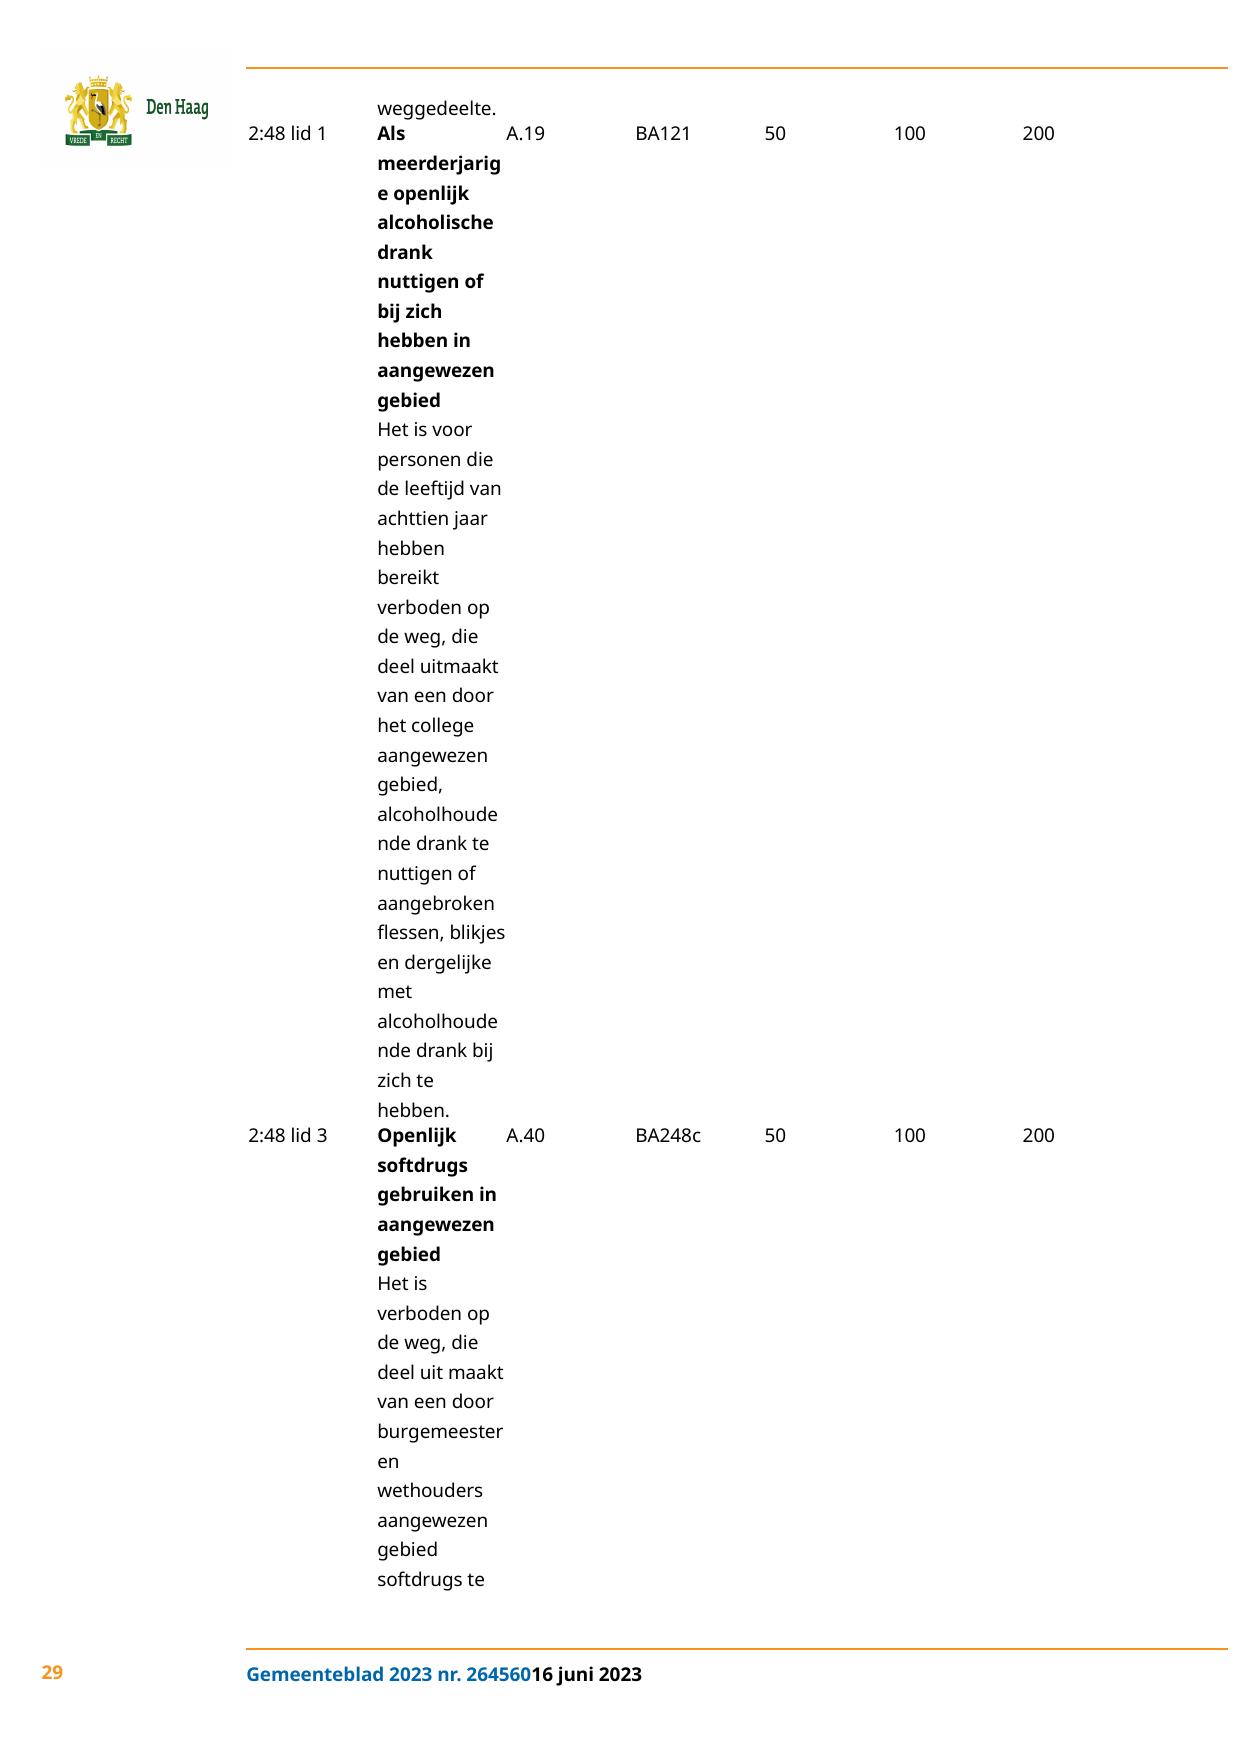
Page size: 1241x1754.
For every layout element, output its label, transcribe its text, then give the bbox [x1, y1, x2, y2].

table_cell 50 [764, 1123, 893, 1592]
table_cell 200 [1023, 1123, 1152, 1592]
table_cell A.19 [506, 121, 635, 1122]
picture [41, 47, 231, 172]
table_cell weggedeelte. [377, 95, 506, 121]
table_cell Als meerderjarige openlijk alcoholische drank nuttigen of bij zich hebben in aangewezen gebied Het is voor personen die de leeftijd van achttien jaar hebben bereikt verboden op de weg, die deel uitmaakt van een door het college aangewezen gebied, alcoholhoudende drank te nuttigen of aangebroken flessen, blikjes en dergelijke met alcoholhoudende drank bij zich te hebben. [377, 121, 506, 1122]
table_cell 200 [1023, 121, 1152, 1122]
table_cell 100 [894, 1123, 1022, 1592]
table_cell [764, 95, 893, 121]
table_cell 100 [894, 121, 1022, 1122]
table_cell [1023, 95, 1152, 121]
table_cell A.40 [506, 1123, 635, 1592]
table_cell Openlijk softdrugs gebruiken in aangewezen gebied Het is verboden op de weg, die deel uit maakt van een door burgemeester en wethouders aangewezen gebied softdrugs te [377, 1123, 506, 1592]
table_cell 2:48 lid 3 [248, 1123, 377, 1592]
table_cell - [506, 95, 635, 121]
table_cell BA248c [635, 1123, 764, 1592]
table_cell [635, 95, 764, 121]
table_cell 50 [764, 121, 893, 1122]
table_cell BA121 [635, 121, 764, 1122]
table_cell [248, 95, 377, 121]
table_cell [894, 95, 1022, 121]
table_cell 2:48 lid 1 [248, 121, 377, 1122]
